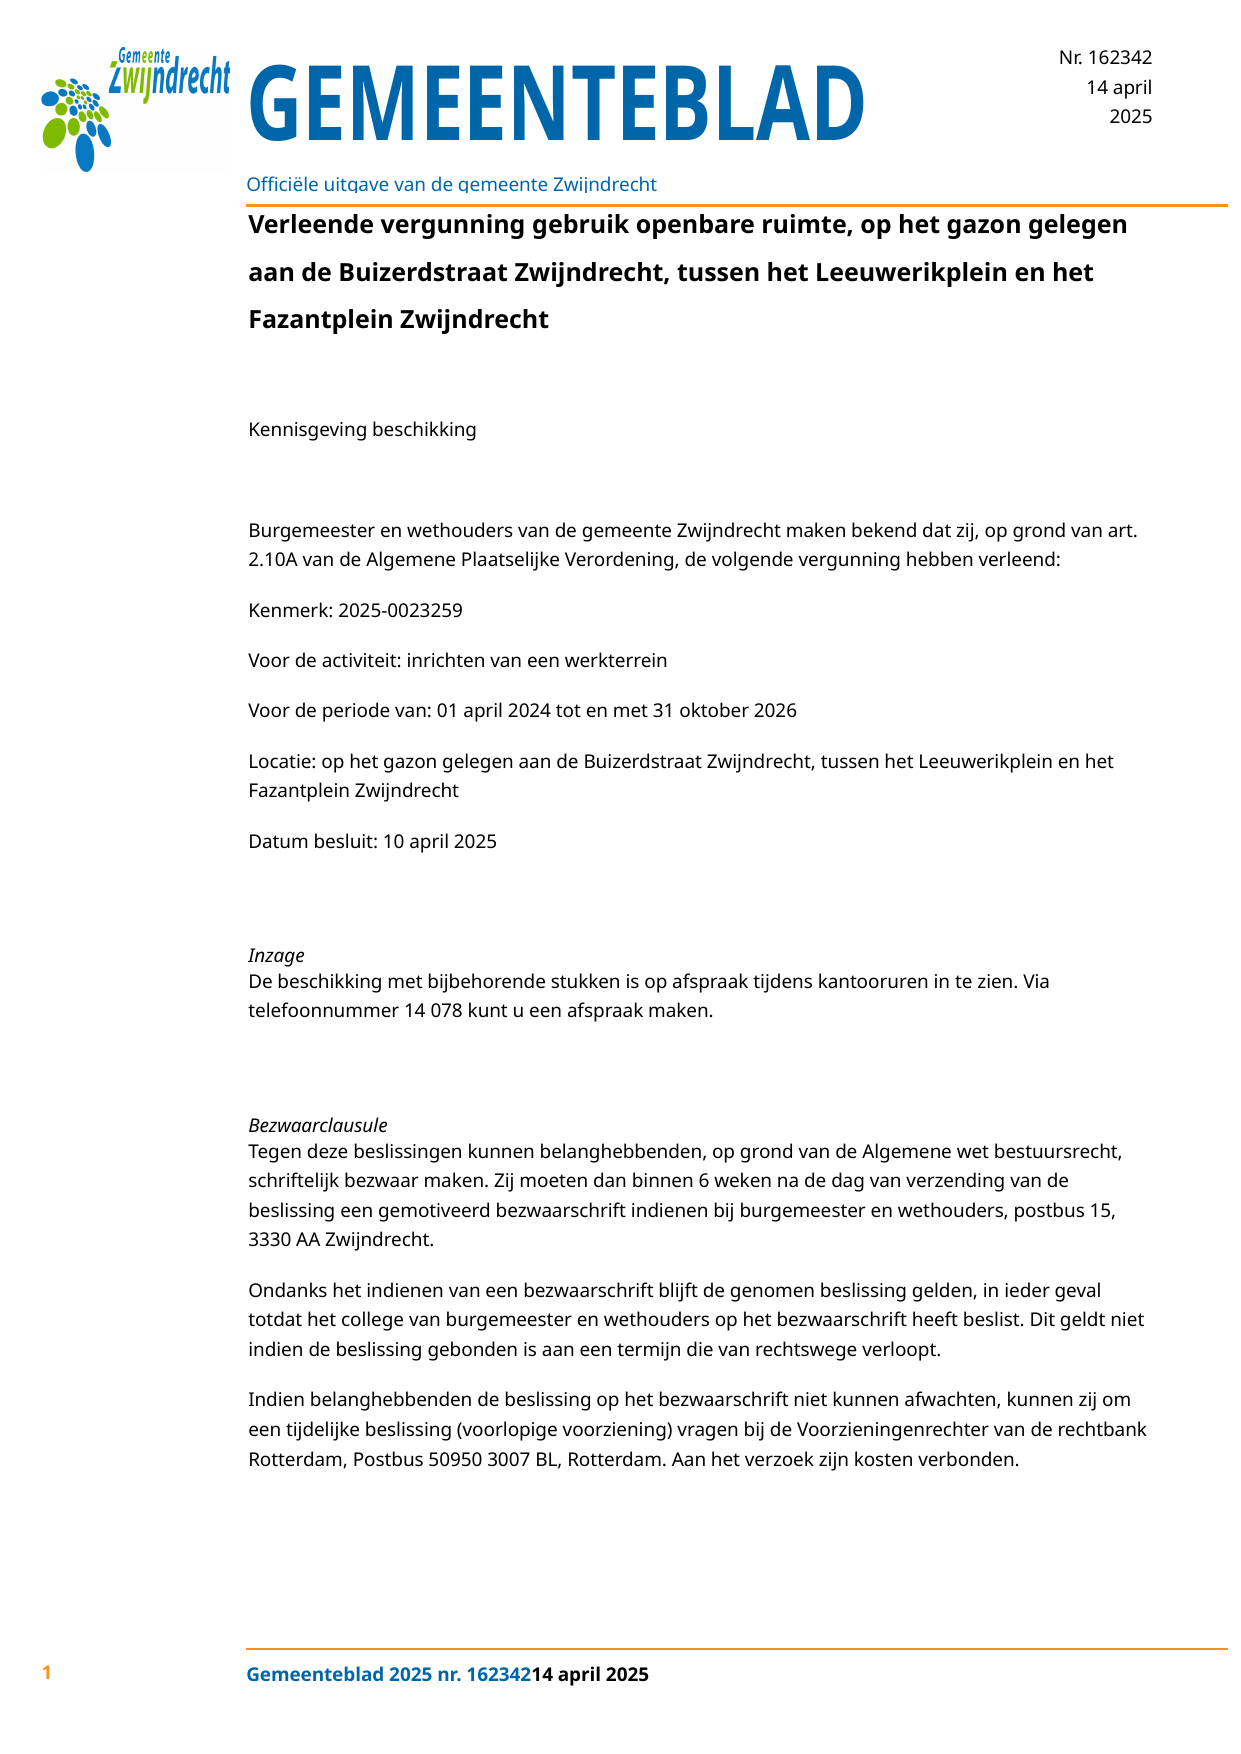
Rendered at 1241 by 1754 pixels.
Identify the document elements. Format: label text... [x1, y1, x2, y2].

text Ondanks het indienen van een bezwaarschrift blijft de genomen beslissing gelden, in ieder geval totdat het college van burgemeester en wethouders op het bezwaarschrift heeft beslist. Dit geldt niet indien de beslissing gebonden is aan een termijn die van rechtswege verloopt. [248, 1277, 1152, 1362]
text Inzage [248, 942, 1152, 968]
text Datum besluit: 10 april 2025 [248, 828, 1152, 854]
text Voor de activiteit: inrichten van een werkterrein [248, 647, 1152, 673]
text Bezwaarclausule [248, 1112, 1152, 1138]
text Locatie: op het gazon gelegen aan de Buizerdstraat Zwijndrecht, tussen het Leeuwerikplein en het Fazantplein Zwijndrecht [248, 748, 1152, 803]
text Tegen deze beslissingen kunnen belanghebbenden, op grond van de Algemene wet bestuursrecht, schriftelijk bezwaar maken. Zij moeten dan binnen 6 weken na de dag van verzending van de beslissing een gemotiveerd bezwaarschrift indienen bij burgemeester en wethouders, postbus 15, 3330 AA Zwijndrecht. [248, 1138, 1152, 1252]
text Verleende vergunning gebruik openbare ruimte, op het gazon gelegen aan de Buizerdstraat Zwijndrecht, tussen het Leeuwerikplein en het Fazantplein Zwijndrecht [248, 207, 1152, 336]
text Voor de periode van: 01 april 2024 tot en met 31 oktober 2026 [248, 698, 1152, 723]
text De beschikking met bijbehorende stukken is op afspraak tijdens kantooruren in te zien. Via telefoonnummer 14 078 kunt u een afspraak maken. [248, 968, 1152, 1023]
text Indien belanghebbenden de beslissing op het bezwaarschrift niet kunnen afwachten, kunnen zij om een tijdelijke beslissing (voorlopige voorziening) vragen bij de Voorzieningenrechter van de rechtbank Rotterdam, Postbus 50950 3007 BL, Rotterdam. Aan het verzoek zijn kosten verbonden. [248, 1387, 1152, 1471]
text Burgemeester en wethouders van de gemeente Zwijndrecht maken bekend dat zij, op grond van art. 2.10A van de Algemene Plaatselijke Verordening, de volgende vergunning hebben verleend: [248, 517, 1152, 572]
text Kennisgeving beschikking [248, 416, 1152, 442]
picture [41, 47, 231, 172]
text Kenmerk: 2025-0023259 [248, 597, 1152, 622]
